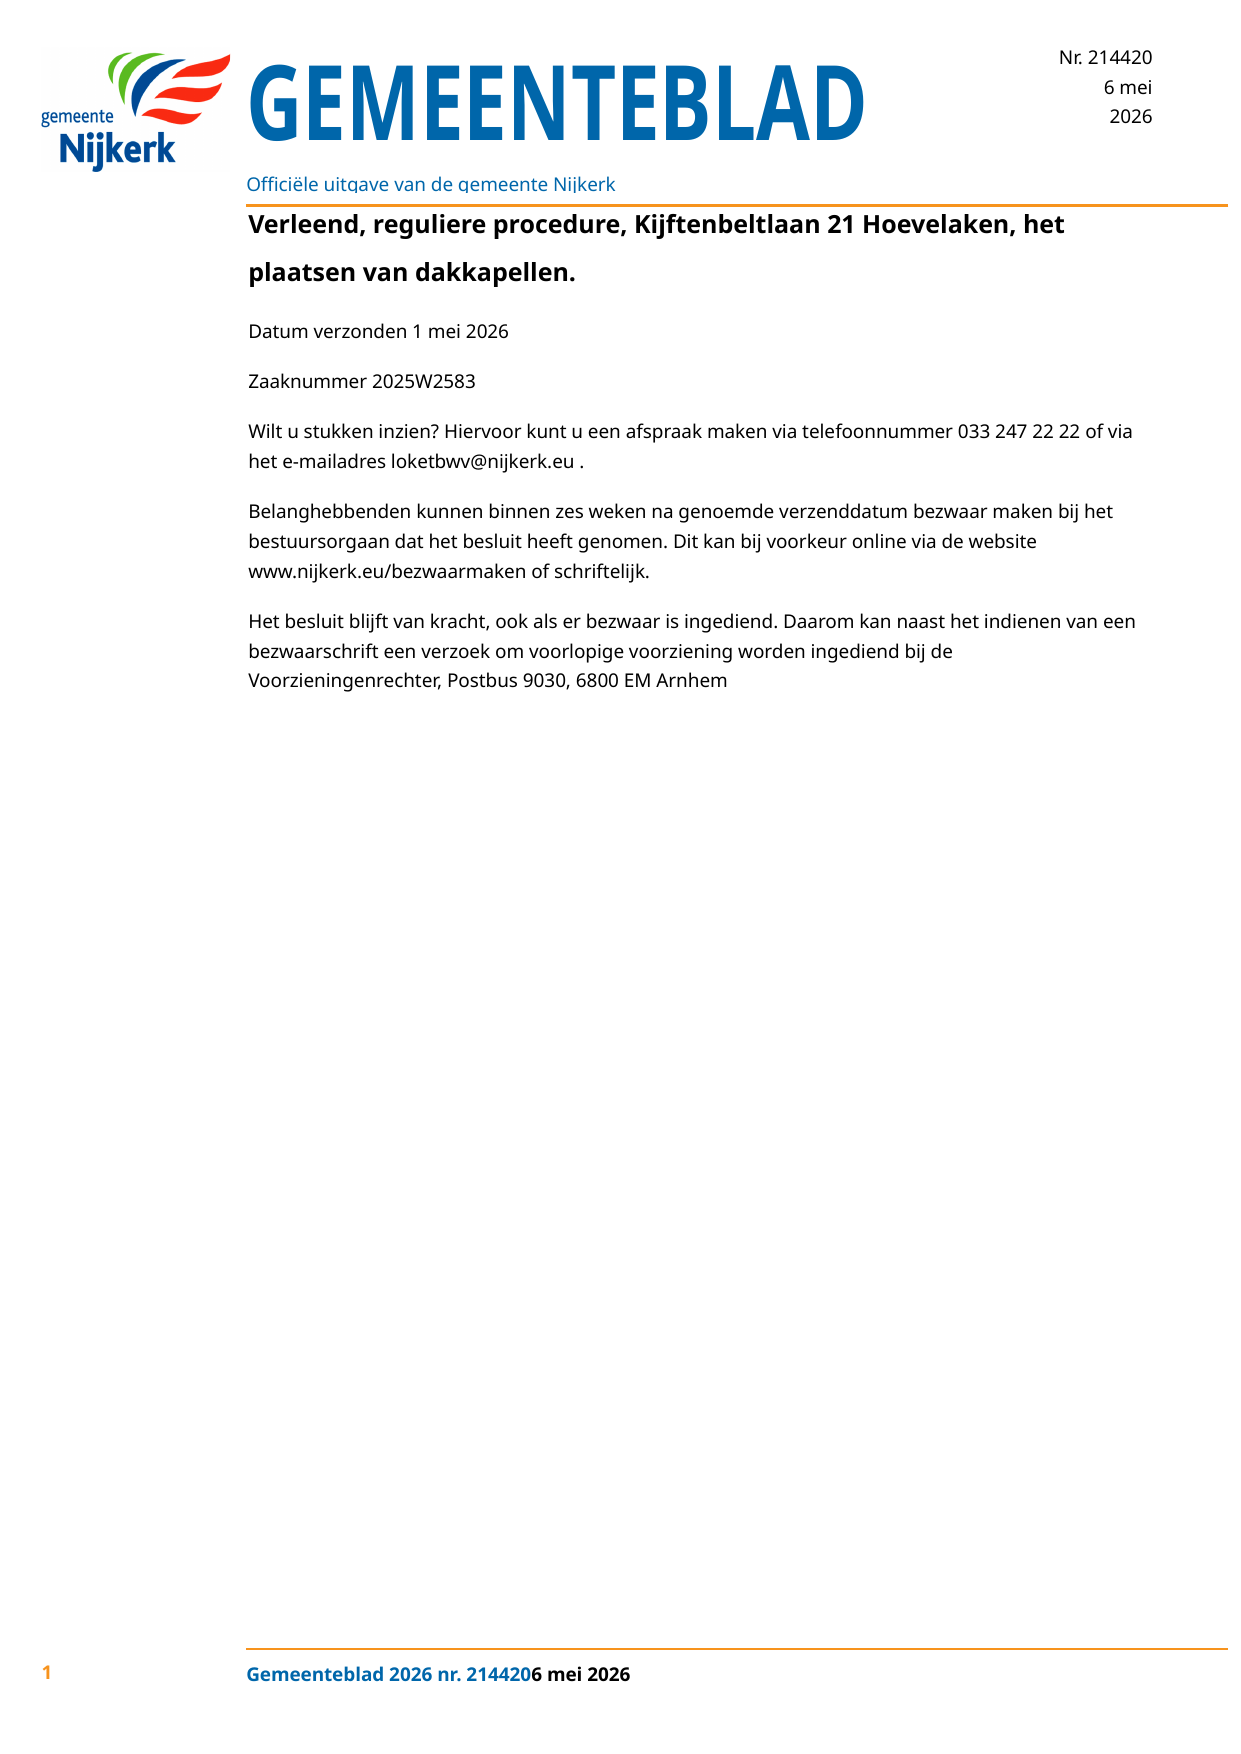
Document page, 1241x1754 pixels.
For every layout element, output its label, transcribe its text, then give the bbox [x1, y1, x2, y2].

text Zaaknummer 2025W2583 [248, 368, 1152, 394]
text Verleend, reguliere procedure, Kijftenbeltlaan 21 Hoevelaken, het plaatsen van dakkapellen. [248, 207, 1152, 288]
text Het besluit blijft van kracht, ook als er bezwaar is ingediend. Daarom kan naast het indienen van een bezwaarschrift een verzoek om voorlopige voorziening worden ingediend bij de Voorzieningenrechter, Postbus 9030, 6800 EM Arnhem [248, 608, 1152, 693]
text Wilt u stukken inzien? Hiervoor kunt u een afspraak maken via telefoonnummer 033 247 22 22 of via het e-mailadres loketbwv@nijkerk.eu . [248, 419, 1152, 474]
picture [41, 47, 231, 172]
text Datum verzonden 1 mei 2026 [248, 318, 1152, 344]
text Belanghebbenden kunnen binnen zes weken na genoemde verzenddatum bezwaar maken bij het bestuursorgaan dat het besluit heeft genomen. Dit kan bij voorkeur online via de website www.nijkerk.eu/bezwaarmaken of schriftelijk. [248, 499, 1152, 584]
